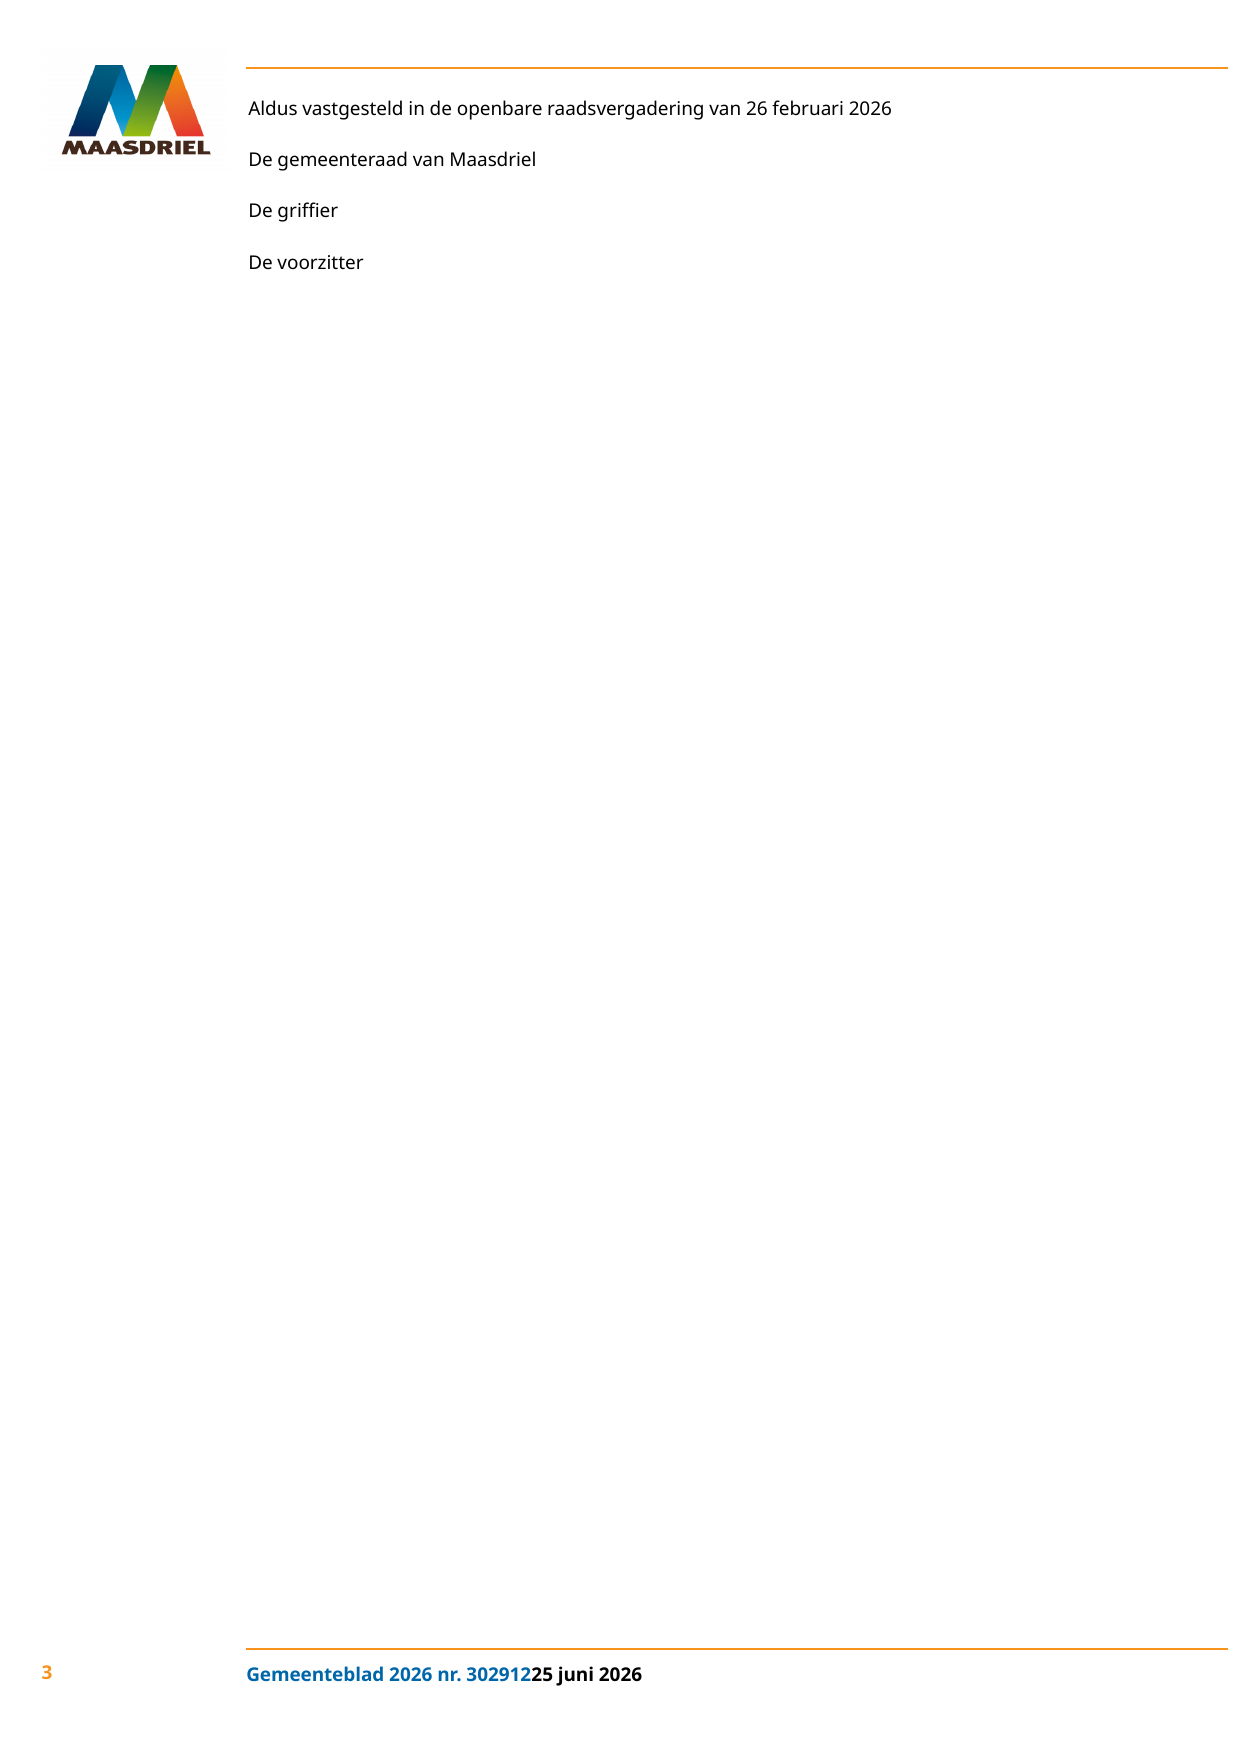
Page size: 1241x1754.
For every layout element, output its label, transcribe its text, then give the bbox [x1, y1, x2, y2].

picture [41, 47, 231, 172]
text Aldus vastgesteld in de openbare raadsvergadering van 26 februari 2026 [248, 95, 1152, 121]
text De voorzitter [248, 249, 1152, 275]
text De griffier [248, 198, 1152, 223]
text De gemeenteraad van Maasdriel [248, 146, 1152, 172]
